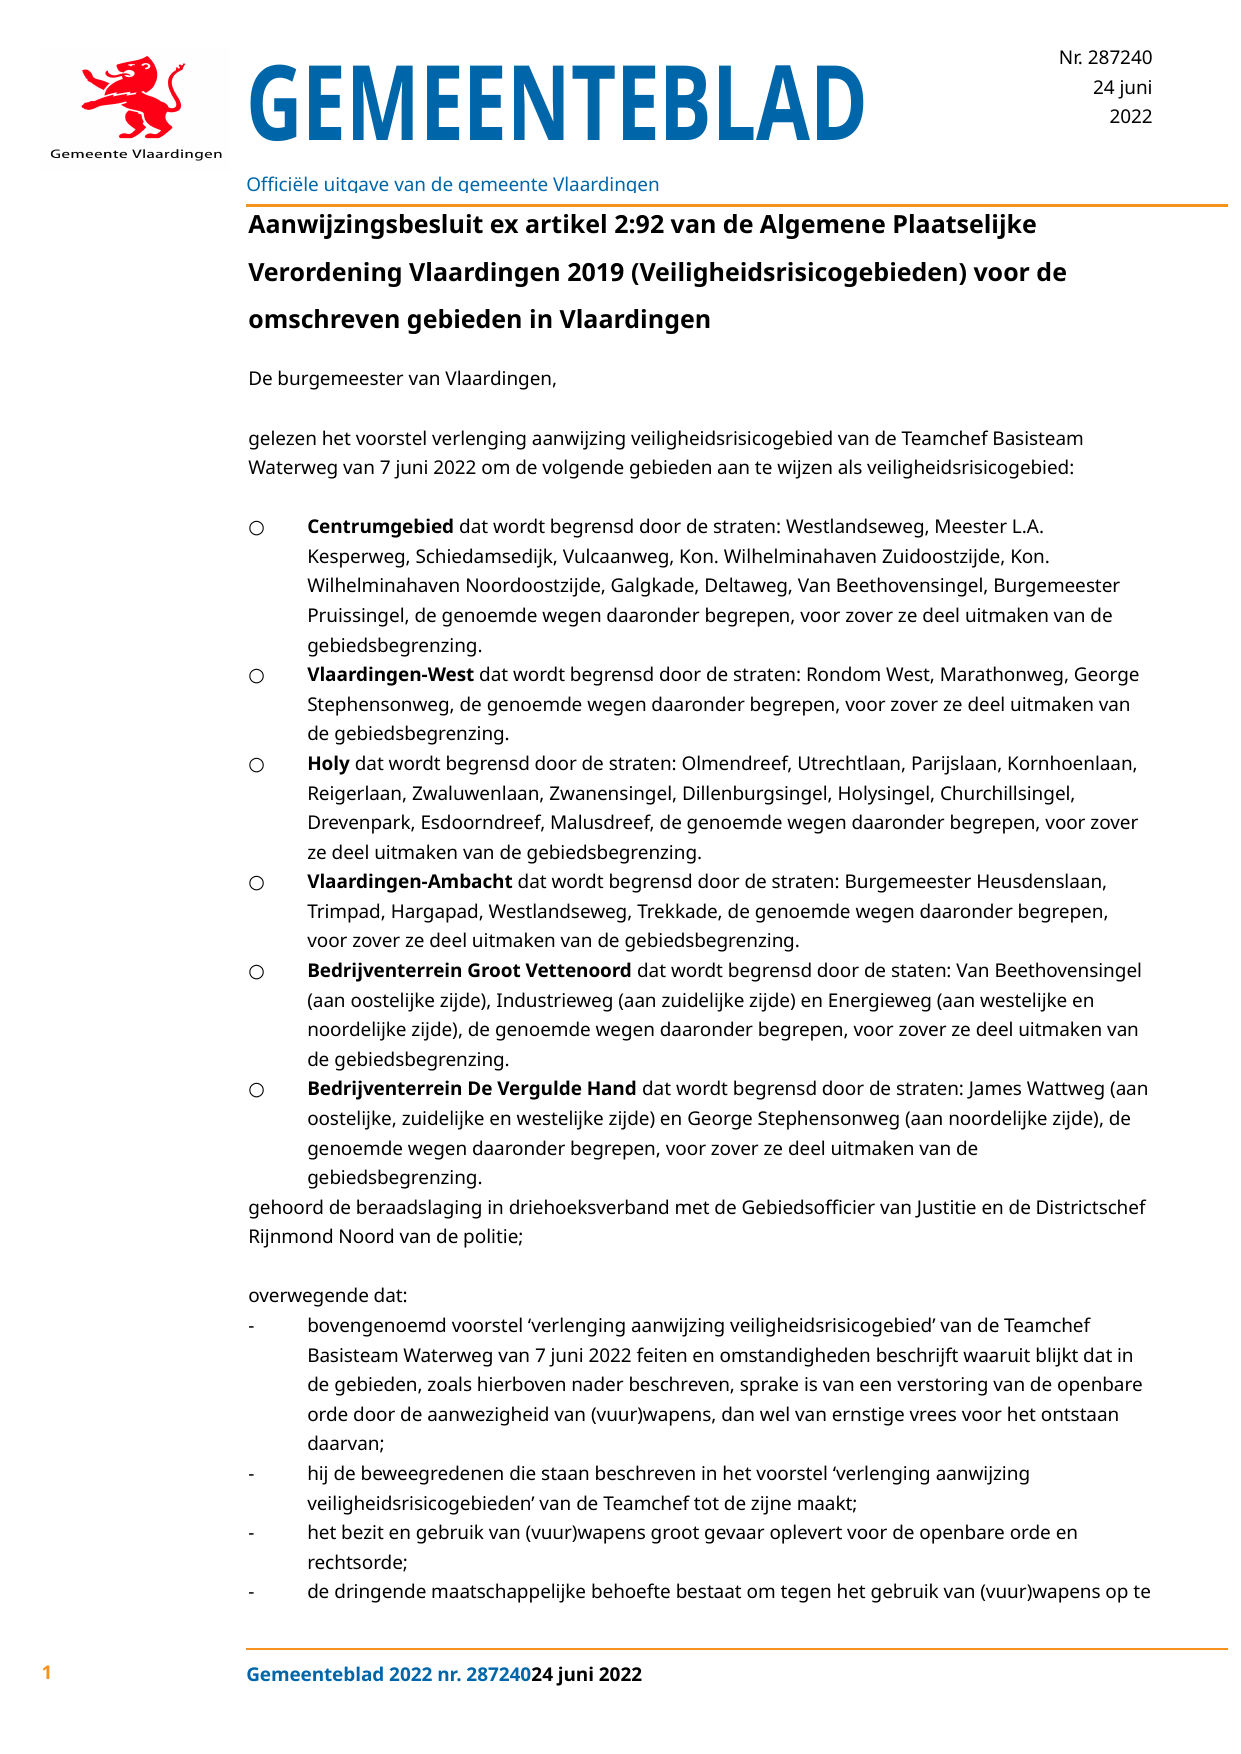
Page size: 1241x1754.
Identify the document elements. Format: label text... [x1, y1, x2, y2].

list Vlaardingen-Ambacht dat wordt begrensd door de straten: Burgemeester Heusdenslaan, Trimpad, Hargapad, Westlandseweg, Trekkade, de genoemde wegen daaronder begrepen, voor zover ze deel uitmaken van de gebiedsbegrenzing. [248, 868, 1152, 953]
text De burgemeester van Vlaardingen, [248, 366, 1152, 391]
text gehoord de beraadslaging in driehoeksverband met de Gebiedsofficier van Justitie en de Districtschef Rijnmond Noord van de politie; [248, 1194, 1152, 1249]
list de dringende maatschappelijke behoefte bestaat om tegen het gebruik van (vuur)wapens op te [248, 1578, 1152, 1604]
list bovengenoemd voorstel ‘verlenging aanwijzing veiligheidsrisicogebied’ van de Teamchef Basisteam Waterweg van 7 juni 2022 feiten en omstandigheden beschrijft waaruit blijkt dat in de gebieden, zoals hierboven nader beschreven, sprake is van een verstoring van de openbare orde door de aanwezigheid van (vuur)wapens, dan wel van ernstige vrees voor het ontstaan daarvan; [248, 1312, 1152, 1456]
text overwegende dat: [248, 1283, 1152, 1308]
list Centrumgebied dat wordt begrensd door de straten: Westlandseweg, Meester L.A. Kesperweg, Schiedamsedijk, Vulcaanweg, Kon. Wilhelminahaven Zuidoostzijde, Kon. Wilhelminahaven Noordoostzijde, Galgkade, Deltaweg, Van Beethovensingel, Burgemeester Pruissingel, de genoemde wegen daaronder begrepen, voor zover ze deel uitmaken van de gebiedsbegrenzing. [248, 513, 1152, 657]
list Vlaardingen-West dat wordt begrensd door de straten: Rondom West, Marathonweg, George Stephensonweg, de genoemde wegen daaronder begrepen, voor zover ze deel uitmaken van de gebiedsbegrenzing. [248, 661, 1152, 746]
text Aanwijzingsbesluit ex artikel 2:92 van de Algemene Plaatselijke Verordening Vlaardingen 2019 (Veiligheidsrisicogebieden) voor de omschreven gebieden in Vlaardingen [248, 207, 1152, 336]
list Bedrijventerrein Groot Vettenoord dat wordt begrensd door de staten: Van Beethovensingel (aan oostelijke zijde), Industrieweg (aan zuidelijke zijde) en Energieweg (aan westelijke en noordelijke zijde), de genoemde wegen daaronder begrepen, voor zover ze deel uitmaken van de gebiedsbegrenzing. [248, 957, 1152, 1072]
list Bedrijventerrein De Vergulde Hand dat wordt begrensd door de straten: James Wattweg (aan oostelijke, zuidelijke en westelijke zijde) en George Stephensonweg (aan noordelijke zijde), de genoemde wegen daaronder begrepen, voor zover ze deel uitmaken van de gebiedsbegrenzing. [248, 1076, 1152, 1190]
picture [41, 47, 231, 172]
list hij de beweegredenen die staan beschreven in het voorstel ‘verlenging aanwijzing veiligheidsrisicogebieden’ van de Teamchef tot de zijne maakt; [248, 1460, 1152, 1515]
text gelezen het voorstel verlenging aanwijzing veiligheidsrisicogebied van de Teamchef Basisteam Waterweg van 7 juni 2022 om de volgende gebieden aan te wijzen als veiligheidsrisicogebied: [248, 425, 1152, 480]
list Holy dat wordt begrensd door de straten: Olmendreef, Utrechtlaan, Parijslaan, Kornhoenlaan, Reigerlaan, Zwaluwenlaan, Zwanensingel, Dillenburgsingel, Holysingel, Churchillsingel, Drevenpark, Esdoorndreef, Malusdreef, de genoemde wegen daaronder begrepen, voor zover ze deel uitmaken van de gebiedsbegrenzing. [248, 750, 1152, 864]
list het bezit en gebruik van (vuur)wapens groot gevaar oplevert voor de openbare orde en rechtsorde; [248, 1519, 1152, 1574]
